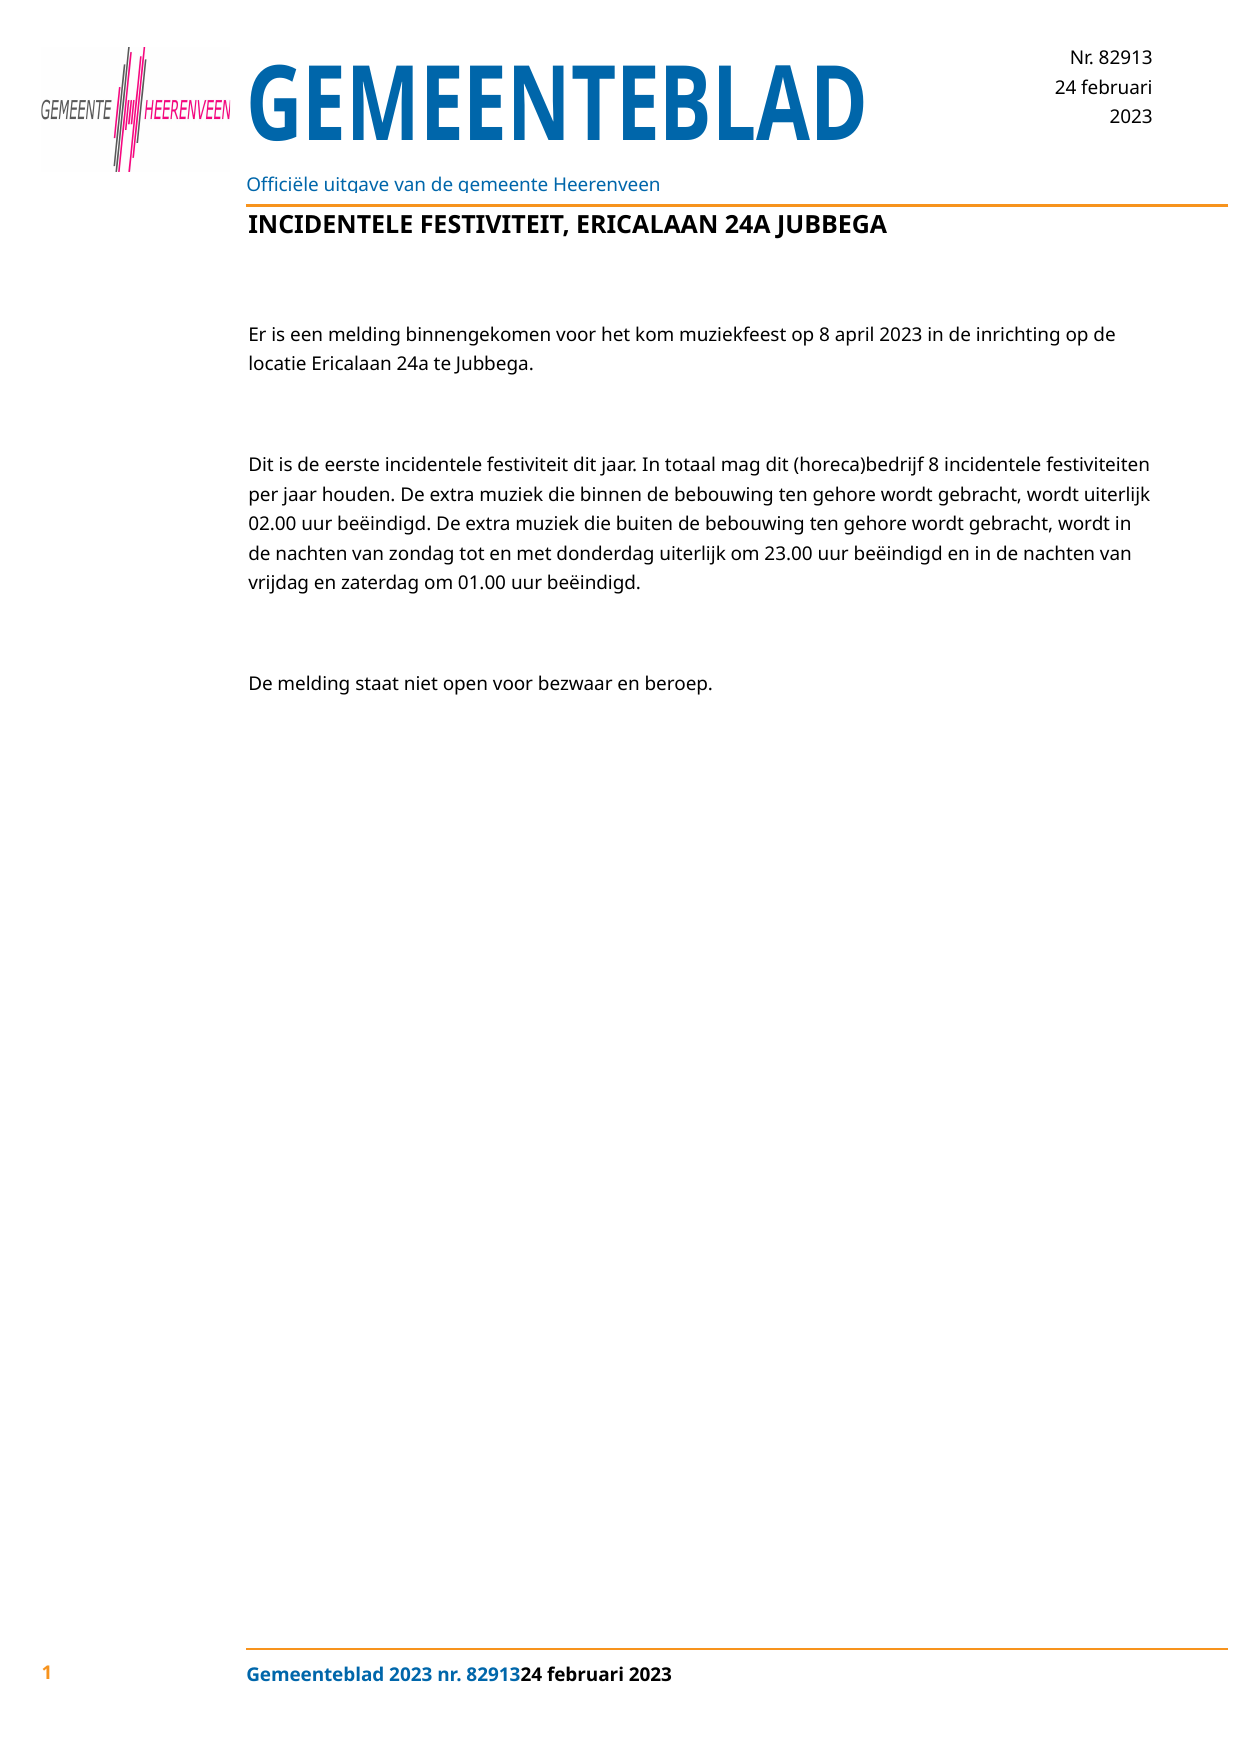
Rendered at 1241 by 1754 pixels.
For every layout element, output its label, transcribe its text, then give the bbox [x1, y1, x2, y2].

picture [41, 47, 231, 172]
text Dit is de eerste incidentele festiviteit dit jaar. In totaal mag dit (horeca)bedrijf 8 incidentele festiviteiten per jaar houden. De extra muziek die binnen de bebouwing ten gehore wordt gebracht, wordt uiterlijk 02.00 uur beëindigd. De extra muziek die buiten de bebouwing ten gehore wordt gebracht, wordt in de nachten van zondag tot en met donderdag uiterlijk om 23.00 uur beëindigd en in de nachten van vrijdag en zaterdag om 01.00 uur beëindigd. [248, 451, 1152, 595]
text Er is een melding binnengekomen voor het kom muziekfeest op 8 april 2023 in de inrichting op de locatie Ericalaan 24a te Jubbega. [248, 321, 1152, 376]
text INCIDENTELE FESTIVITEIT, ERICALAAN 24A JUBBEGA [248, 207, 1152, 241]
text De melding staat niet open voor bezwaar en beroep. [248, 670, 1152, 696]
